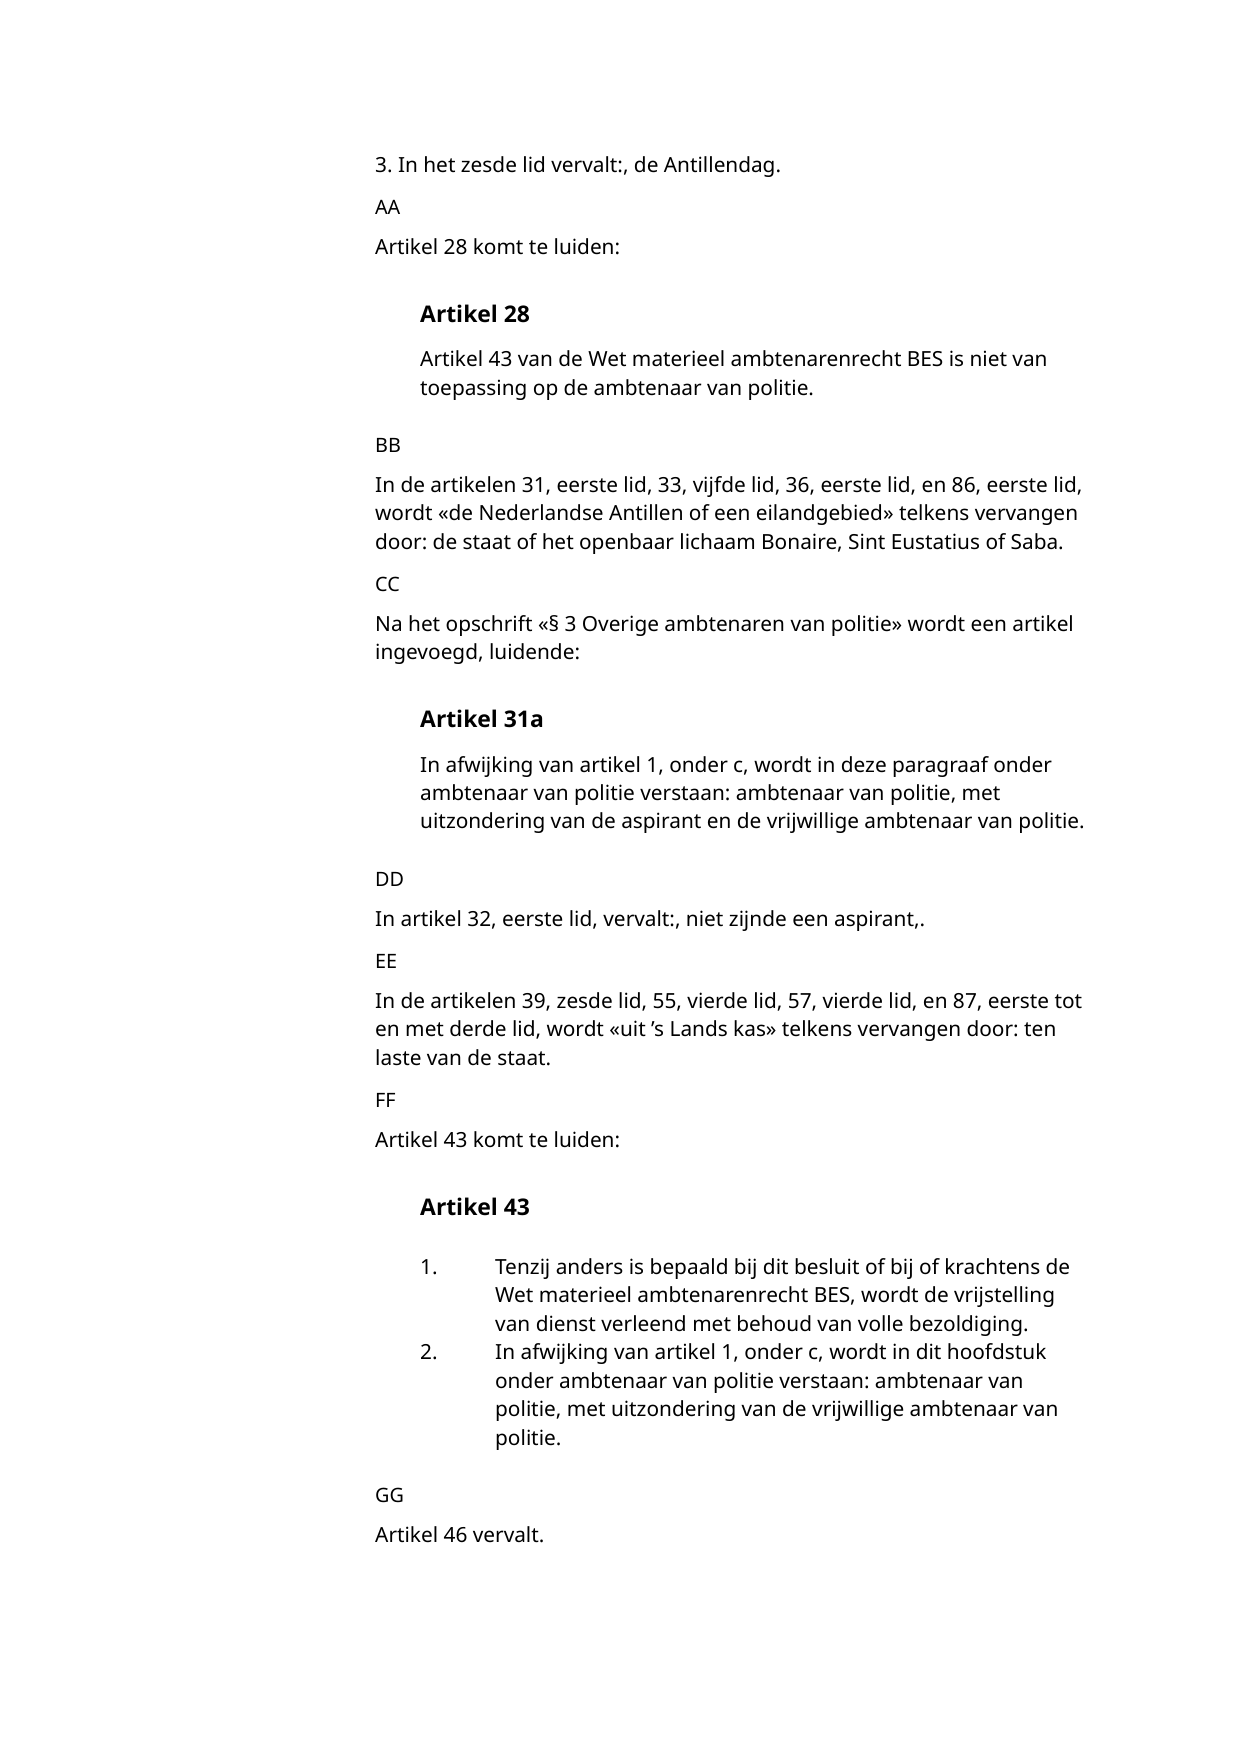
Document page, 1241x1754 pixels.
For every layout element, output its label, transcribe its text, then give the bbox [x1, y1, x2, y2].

text In artikel 32, eerste lid, vervalt:, niet zijnde een aspirant,. [375, 904, 1090, 932]
subtitle Artikel 43 [420, 1191, 1090, 1222]
subtitle Artikel 31a [420, 703, 1090, 735]
text DD [375, 865, 1090, 892]
text Artikel 46 vervalt. [375, 1520, 1090, 1548]
text FF [375, 1086, 1090, 1113]
subtitle Artikel 28 [420, 298, 1090, 329]
text EE [375, 947, 1090, 974]
text GG [375, 1481, 1090, 1508]
text 3. In het zesde lid vervalt:, de Antillendag. [375, 150, 1090, 178]
text AA [375, 193, 1090, 220]
text Artikel 43 komt te luiden: [375, 1125, 1090, 1153]
text In de artikelen 31, eerste lid, 33, vijfde lid, 36, eerste lid, en 86, eerste lid, wordt «de Nederlandse Antillen of een eilandgebied» telkens vervangen door: de staat of het openbaar lichaam Bonaire, Sint Eustatius of Saba. [375, 470, 1090, 555]
text Artikel 43 van de Wet materieel ambtenarenrecht BES is niet van toepassing op de ambtenaar van politie. [420, 344, 1090, 401]
text Na het opschrift «§ 3 Overige ambtenaren van politie» wordt een artikel ingevoegd, luidende: [375, 609, 1090, 666]
text Artikel 28 komt te luiden: [375, 232, 1090, 261]
list Tenzij anders is bepaald bij dit besluit of bij of krachtens de Wet materieel ambtenarenrecht BES, wordt de vrijstelling van dienst verleend met behoud van volle bezoldiging. [420, 1252, 1090, 1337]
text In de artikelen 39, zesde lid, 55, vierde lid, 57, vierde lid, en 87, eerste tot en met derde lid, wordt «uit ’s Lands kas» telkens vervangen door: ten laste van de staat. [375, 986, 1090, 1071]
text CC [375, 570, 1090, 597]
text In afwijking van artikel 1, onder c, wordt in deze paragraaf onder ambtenaar van politie verstaan: ambtenaar van politie, met uitzondering van de aspirant en de vrijwillige ambtenaar van politie. [420, 750, 1090, 835]
list In afwijking van artikel 1, onder c, wordt in dit hoofdstuk onder ambtenaar van politie verstaan: ambtenaar van politie, met uitzondering van de vrijwillige ambtenaar van politie. [420, 1337, 1090, 1451]
text BB [375, 431, 1090, 458]
